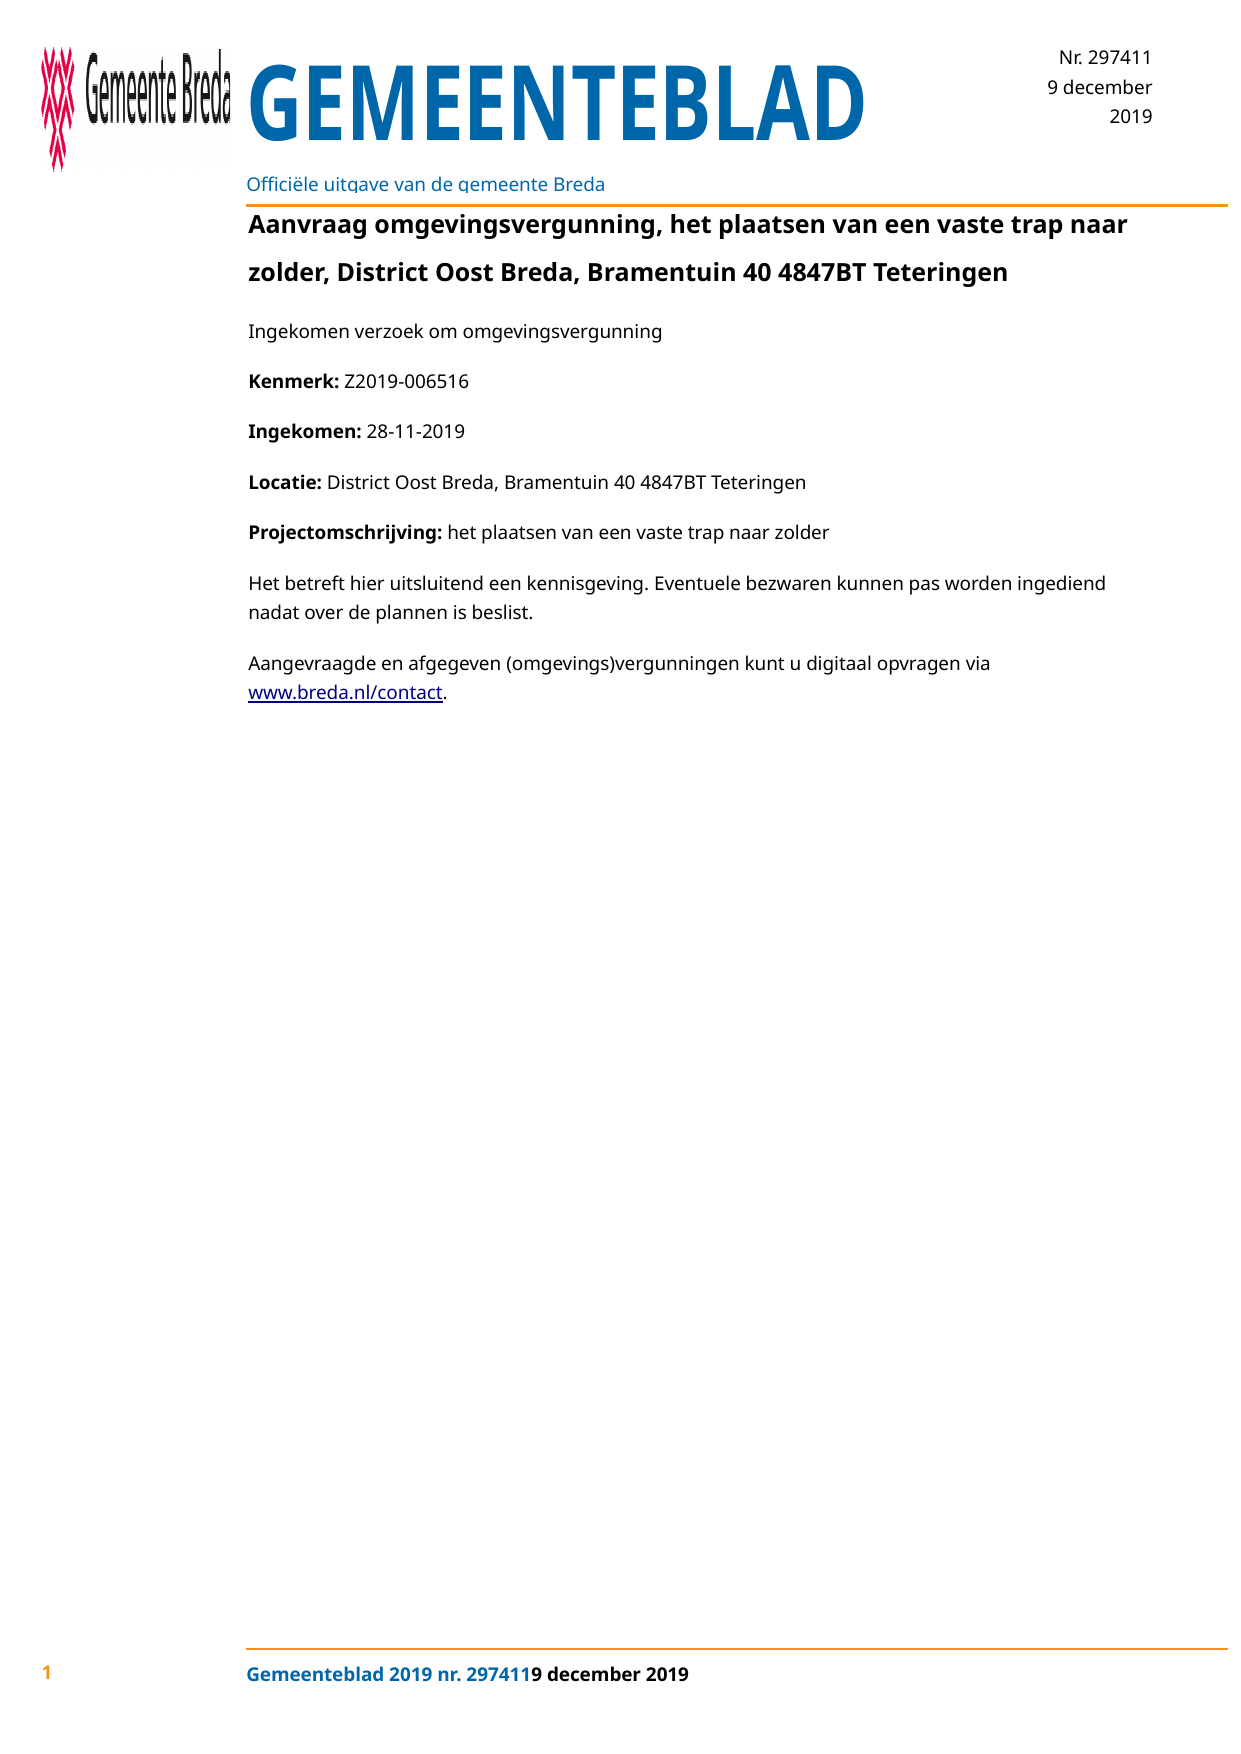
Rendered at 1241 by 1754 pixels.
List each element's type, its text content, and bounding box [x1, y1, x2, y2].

text Ingekomen verzoek om omgevingsvergunning [248, 318, 1152, 344]
text Aanvraag omgevingsvergunning, het plaatsen van een vaste trap naar zolder, District Oost Breda, Bramentuin 40 4847BT Teteringen [248, 207, 1152, 288]
text Projectomschrijving: het plaatsen van een vaste trap naar zolder [248, 519, 1152, 545]
text Ingekomen: 28-11-2019 [248, 419, 1152, 444]
text Locatie: District Oost Breda, Bramentuin 40 4847BT Teteringen [248, 469, 1152, 495]
text Kenmerk: Z2019-006516 [248, 368, 1152, 394]
picture [41, 47, 231, 172]
text Het betreft hier uitsluitend een kennisgeving. Eventuele bezwaren kunnen pas worden ingediend nadat over de plannen is beslist. [248, 570, 1152, 625]
text Aangevraagde en afgegeven (omgevings)vergunningen kunt u digitaal opvragen via www.breda.nl/contact. [248, 650, 1152, 705]
